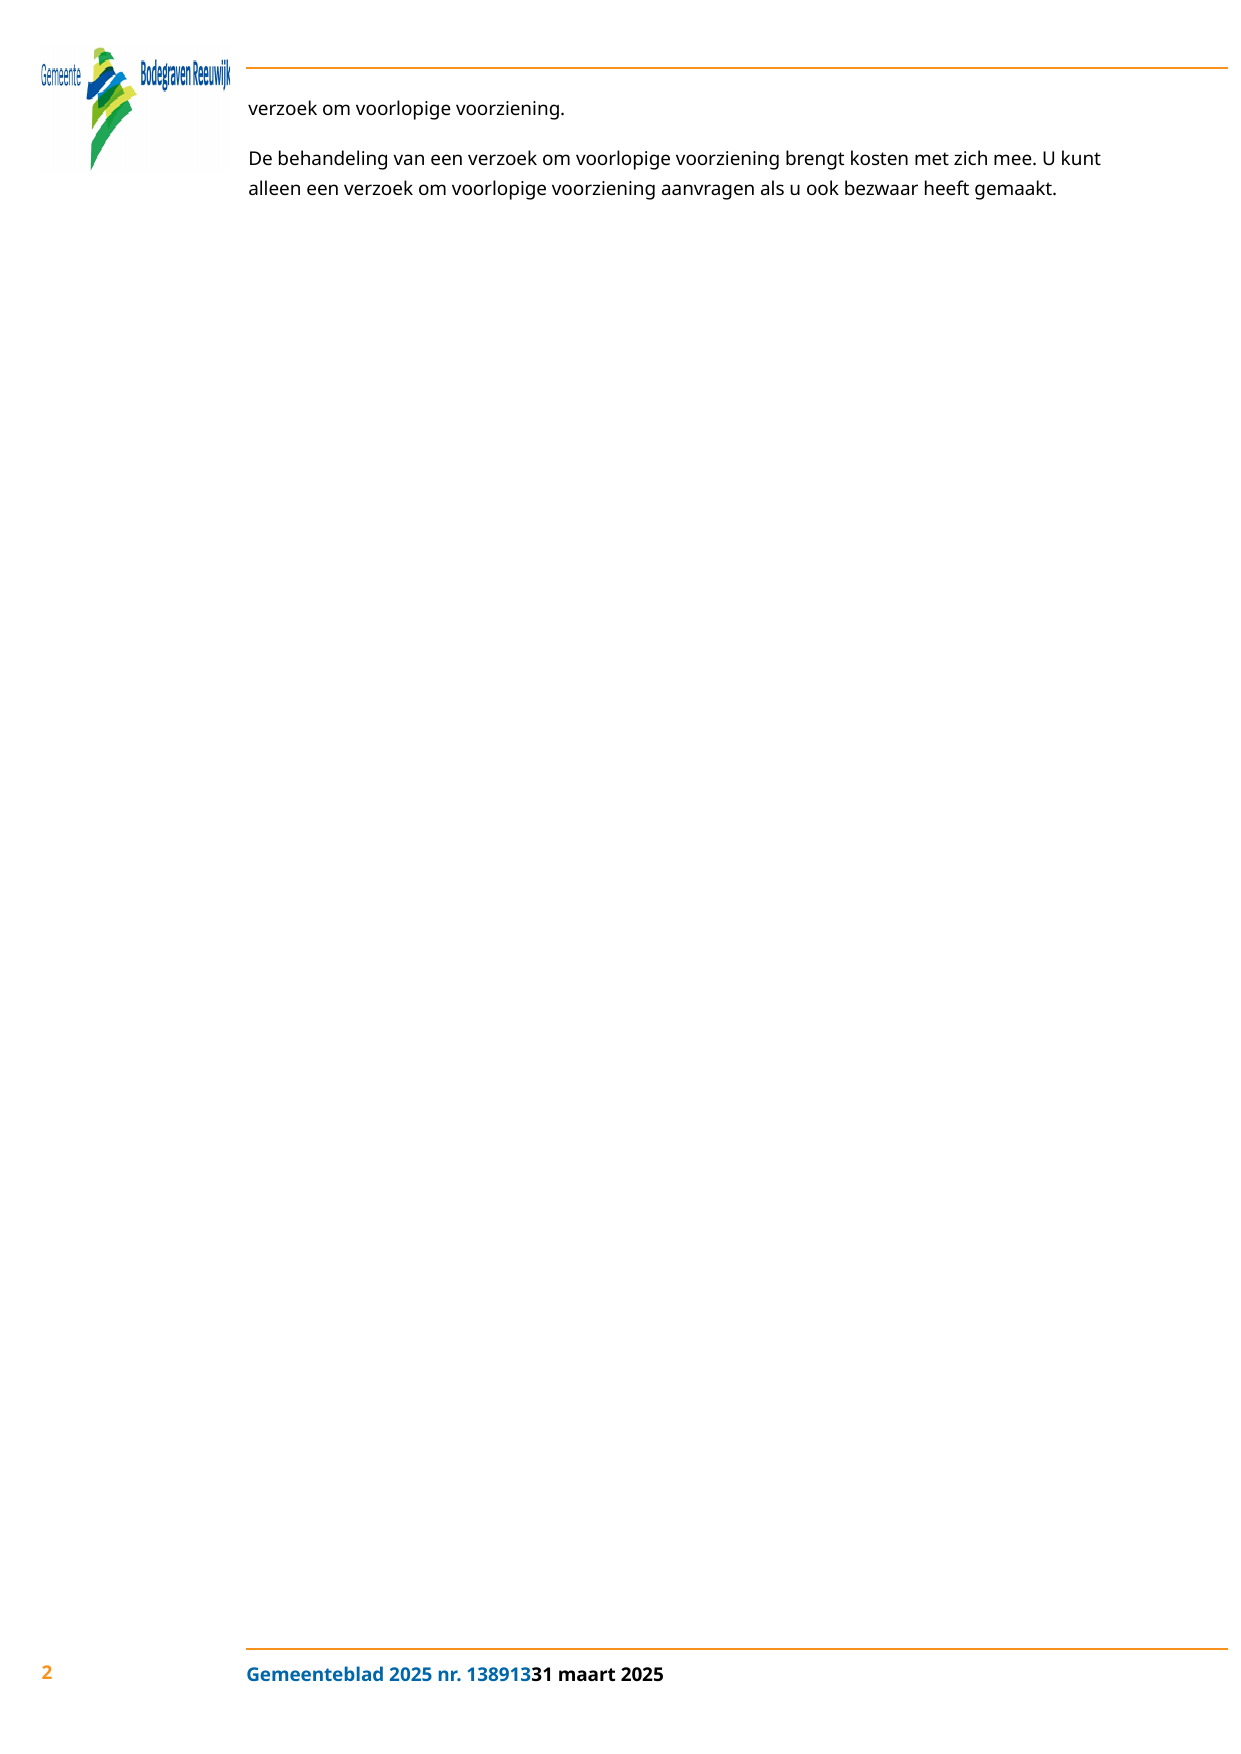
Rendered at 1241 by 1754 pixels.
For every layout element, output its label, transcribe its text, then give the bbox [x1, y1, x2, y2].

text verzoek om voorlopige voorziening. [248, 95, 1152, 121]
text De behandeling van een verzoek om voorlopige voorziening brengt kosten met zich mee. U kunt alleen een verzoek om voorlopige voorziening aanvragen als u ook bezwaar heeft gemaakt. [248, 145, 1152, 201]
picture [41, 47, 231, 172]
